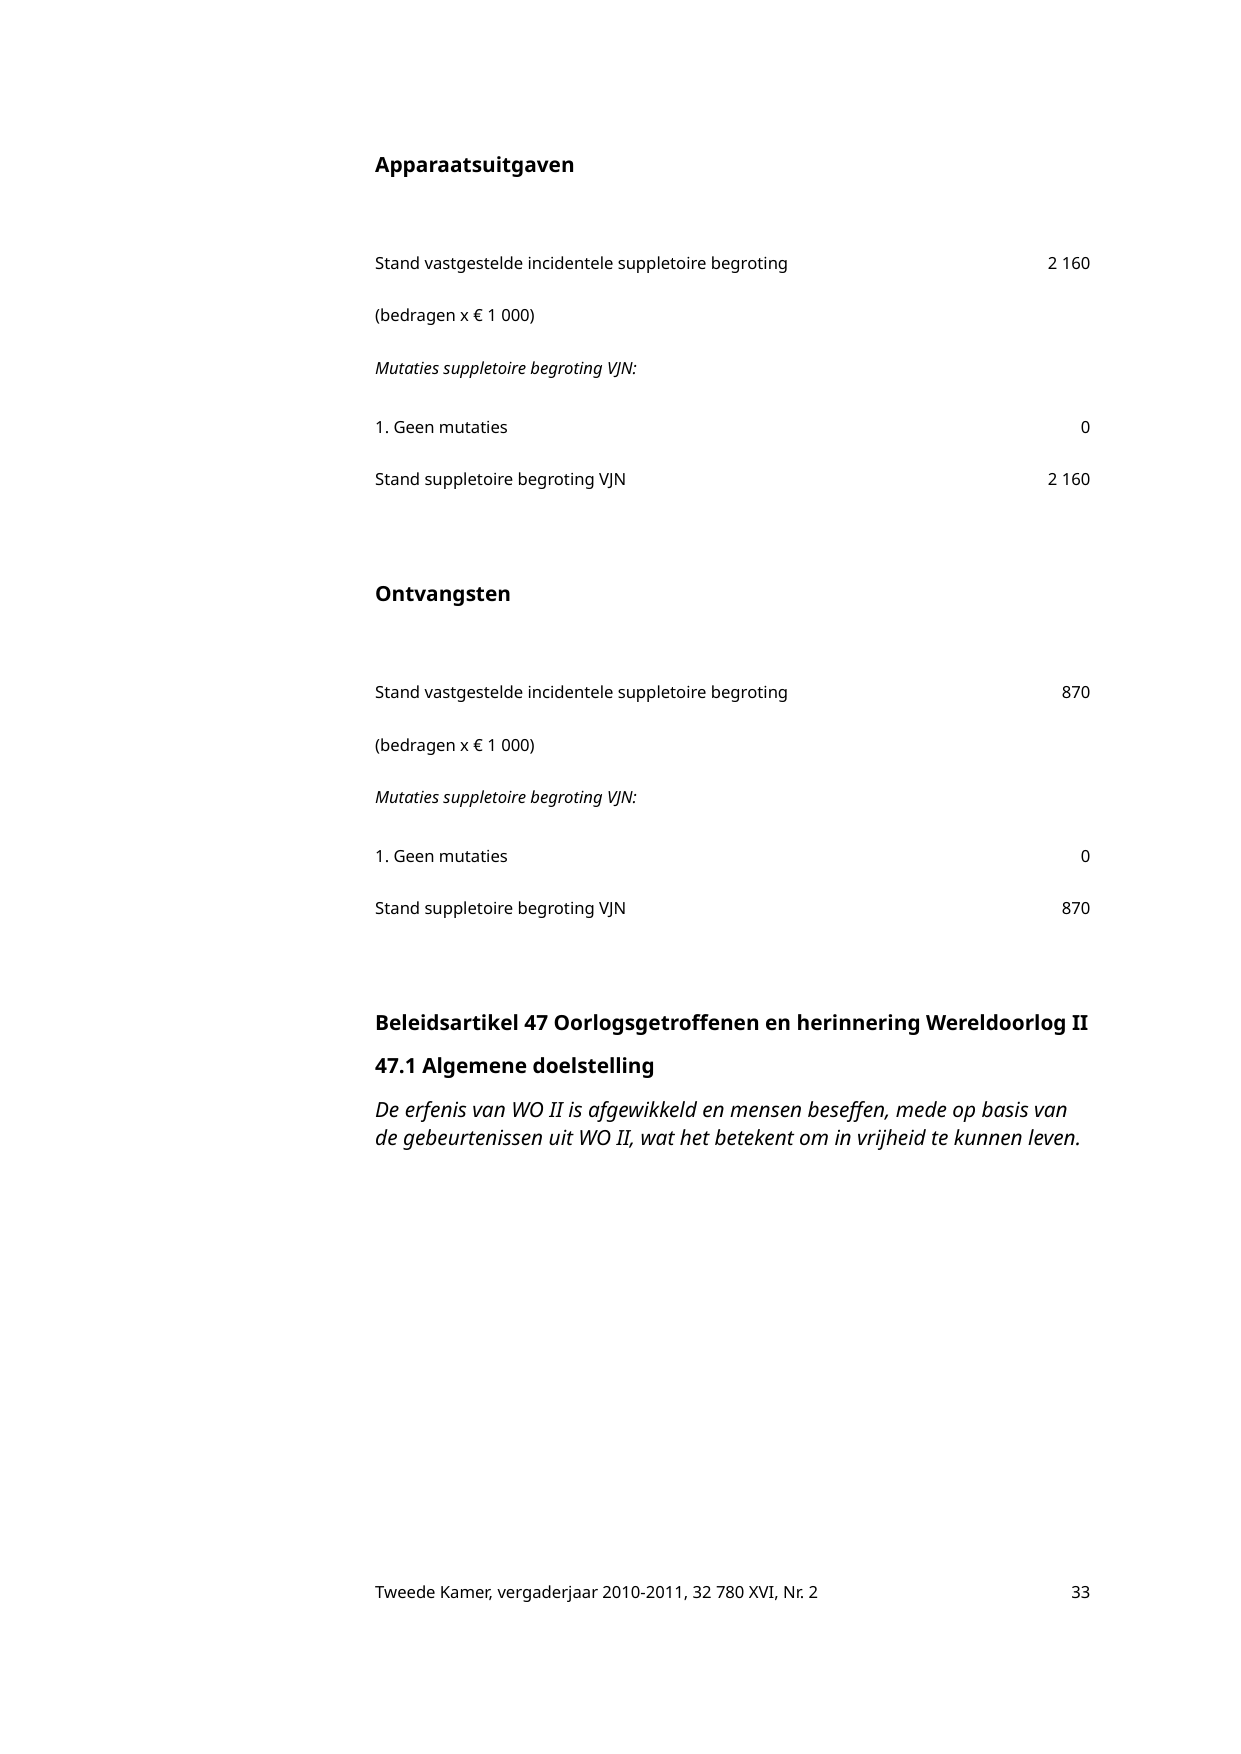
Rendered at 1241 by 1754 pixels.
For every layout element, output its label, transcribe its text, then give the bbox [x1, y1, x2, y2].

text Beleidsartikel 47 Oorlogsgetroffenen en herinnering Wereldoorlog II [375, 1008, 1090, 1037]
table_cell 870 [947, 897, 1090, 950]
table_cell Mutaties suppletoire begroting VJN: [375, 357, 940, 415]
text Apparaatsuitgaven [375, 150, 1090, 178]
table_cell 1. Geen mutaties [375, 415, 940, 468]
table_header 2 160 [940, 251, 1090, 357]
table_cell Mutaties suppletoire begroting VJN: [375, 786, 947, 844]
table_header Stand vastgestelde incidentele suppletoire begroting (bedragen x € 1 000) [375, 680, 947, 786]
text 47.1 Algemene doelstelling [375, 1052, 1090, 1080]
table_cell Stand suppletoire begroting VJN [375, 897, 947, 950]
table_cell 0 [940, 415, 1090, 468]
table_header 870 [947, 680, 1090, 786]
table_header Stand vastgestelde incidentele suppletoire begroting (bedragen x € 1 000) [375, 251, 940, 357]
table_cell Stand suppletoire begroting VJN [375, 468, 940, 521]
table_cell [947, 786, 1090, 844]
text Ontvangsten [375, 579, 1090, 607]
table_cell 2 160 [940, 468, 1090, 521]
table_cell 1. Geen mutaties [375, 844, 947, 897]
text De erfenis van WO II is afgewikkeld en mensen beseffen, mede op basis van de gebeurtenissen uit WO II, wat het betekent om in vrijheid te kunnen leven. [375, 1095, 1090, 1152]
table_cell 0 [947, 844, 1090, 897]
table_cell [940, 357, 1090, 415]
